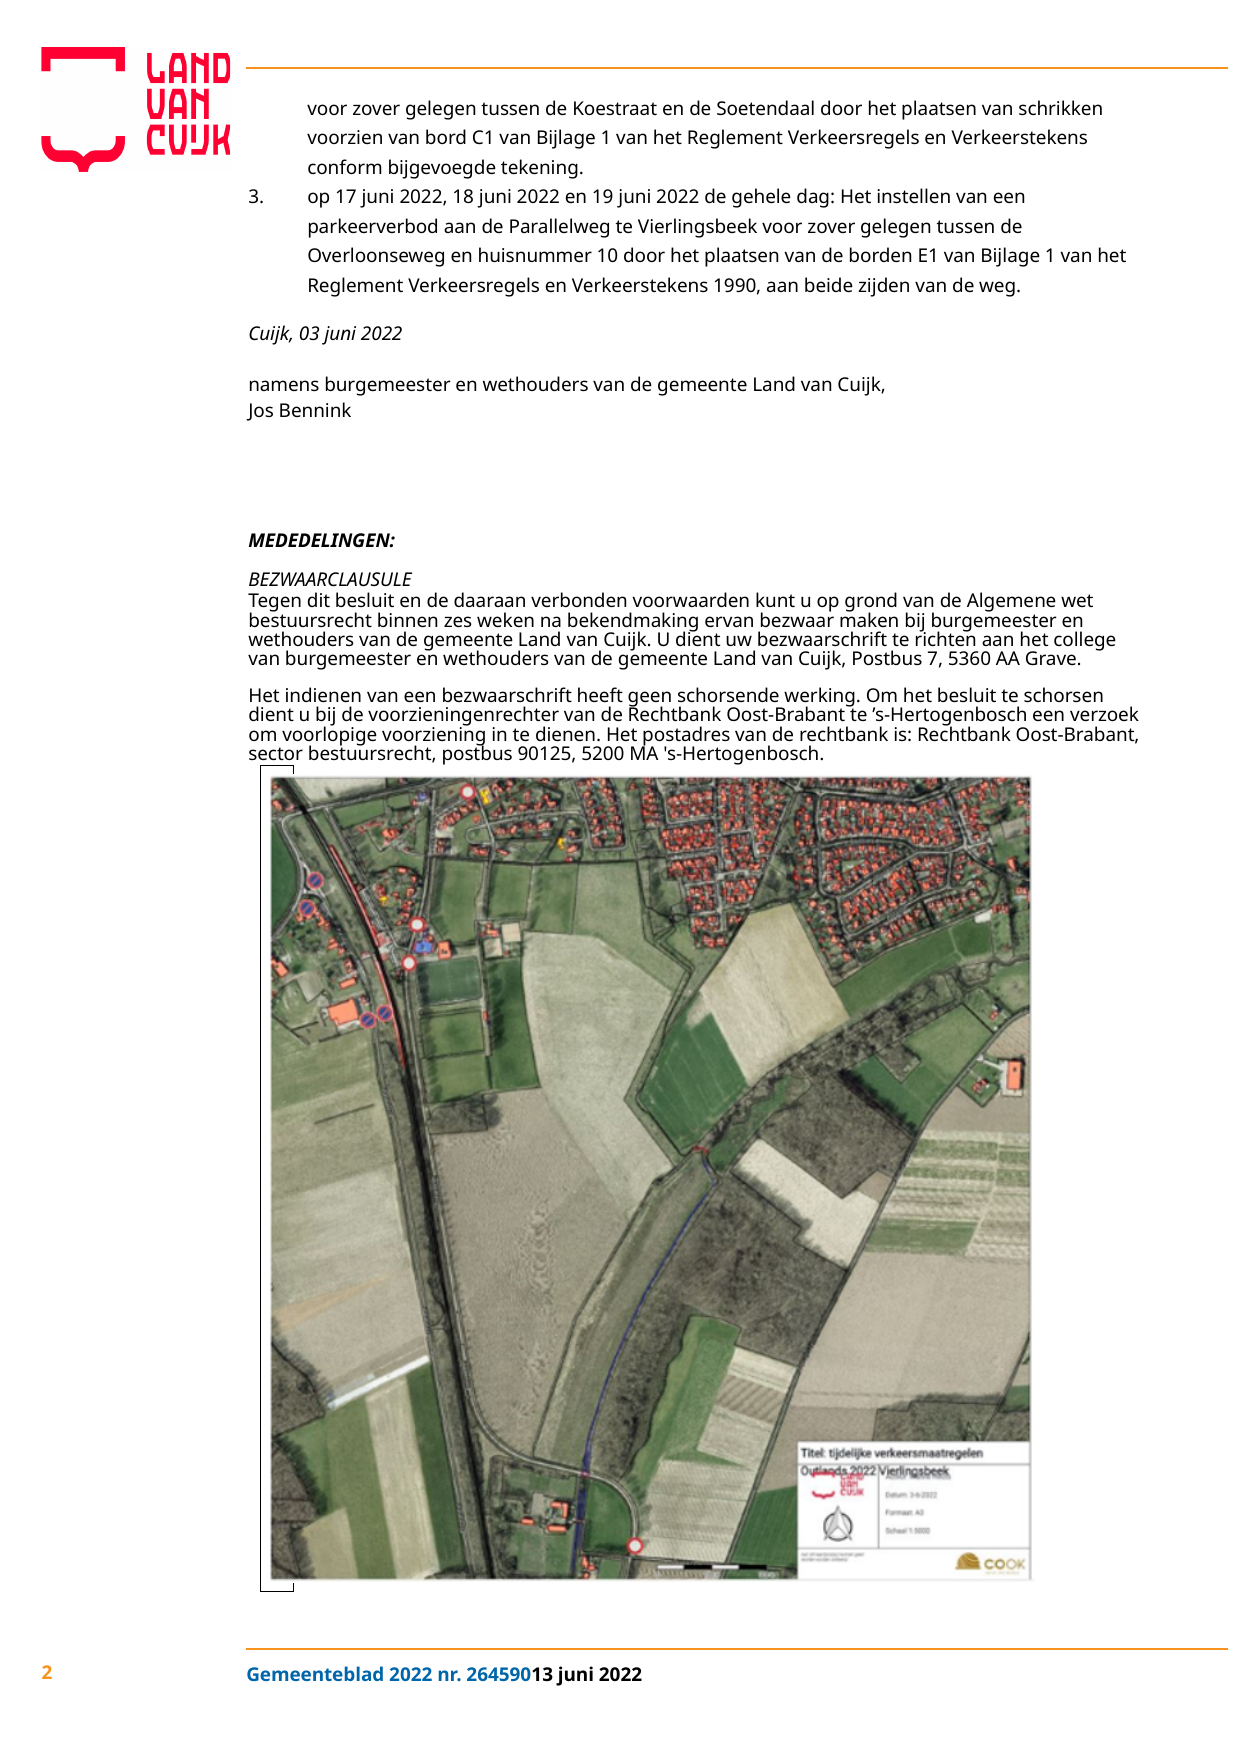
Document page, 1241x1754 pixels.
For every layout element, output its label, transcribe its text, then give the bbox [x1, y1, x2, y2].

picture [268, 774, 1037, 1583]
picture [41, 47, 231, 172]
text namens burgemeester en wethouders van de gemeente Land van Cuijk, [248, 372, 1152, 397]
text Tegen dit besluit en de daaraan verbonden voorwaarden kunt u op grond van de Algemene wet bestuursrecht binnen zes weken na bekendmaking ervan bezwaar maken bij burgemeester en wethouders van de gemeente Land van Cuijk. U dient uw bezwaarschrift te richten aan het college van burgemeester en wethouders van de gemeente Land van Cuijk, Postbus 7, 5360 AA Grave. [248, 592, 1152, 669]
text BEZWAARCLAUSULE [248, 567, 1152, 592]
text MEDEDELINGEN: [248, 527, 1152, 553]
list voor zover gelegen tussen de Koestraat en de Soetendaal door het plaatsen van schrikken voorzien van bord C1 van Bijlage 1 van het Reglement Verkeersregels en Verkeerstekens conform bijgevoegde tekening. [248, 95, 1152, 180]
list op 17 juni 2022, 18 juni 2022 en 19 juni 2022 de gehele dag: Het instellen van een parkeerverbod aan de Parallelweg te Vierlingsbeek voor zover gelegen tussen de Overloonseweg en huisnummer 10 door het plaatsen van de borden E1 van Bijlage 1 van het Reglement Verkeersregels en Verkeerstekens 1990, aan beide zijden van de weg. [248, 183, 1152, 298]
text Cuijk, 03 juni 2022 [248, 320, 1152, 346]
text Jos Bennink [248, 397, 1152, 423]
text Het indienen van een bezwaarschrift heeft geen schorsende werking. Om het besluit te schorsen dient u bij de voorzieningenrechter van de Rechtbank Oost-Brabant te ’s-Hertogenbosch een verzoek om voorlopige voorziening in te dienen. Het postadres van de rechtbank is: Rechtbank Oost-Brabant, sector bestuursrecht, postbus 90125, 5200 MA 's-Hertogenbosch. [248, 687, 1152, 764]
